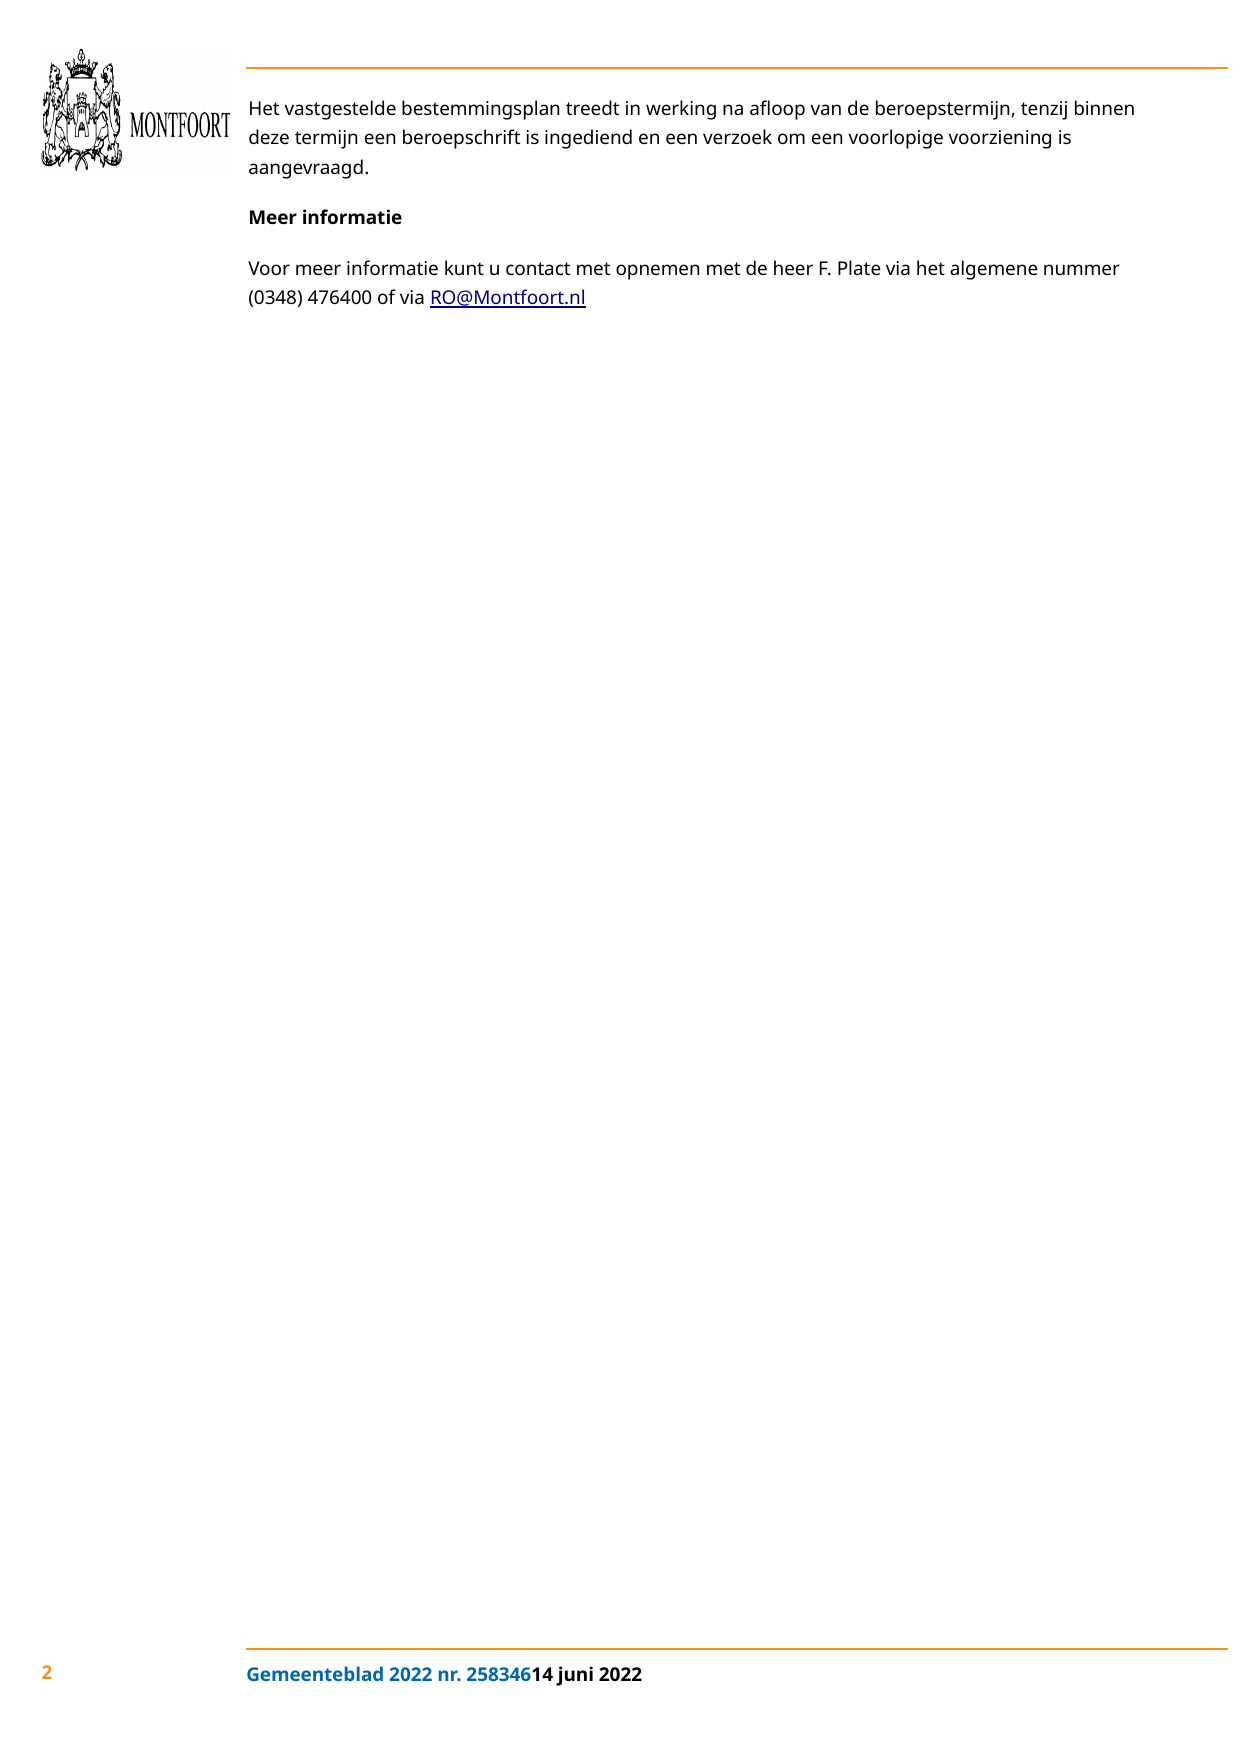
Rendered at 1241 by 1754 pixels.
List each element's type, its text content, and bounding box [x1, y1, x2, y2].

text Voor meer informatie kunt u contact met opnemen met de heer F. Plate via het algemene nummer (0348) 476400 of via RO@Montfoort.nl [248, 255, 1152, 310]
text Meer informatie [248, 204, 1152, 230]
picture [41, 47, 231, 172]
text Het vastgestelde bestemmingsplan treedt in werking na afloop van de beroepstermijn, tenzij binnen deze termijn een beroepschrift is ingediend en een verzoek om een voorlopige voorziening is aangevraagd. [248, 95, 1152, 180]
